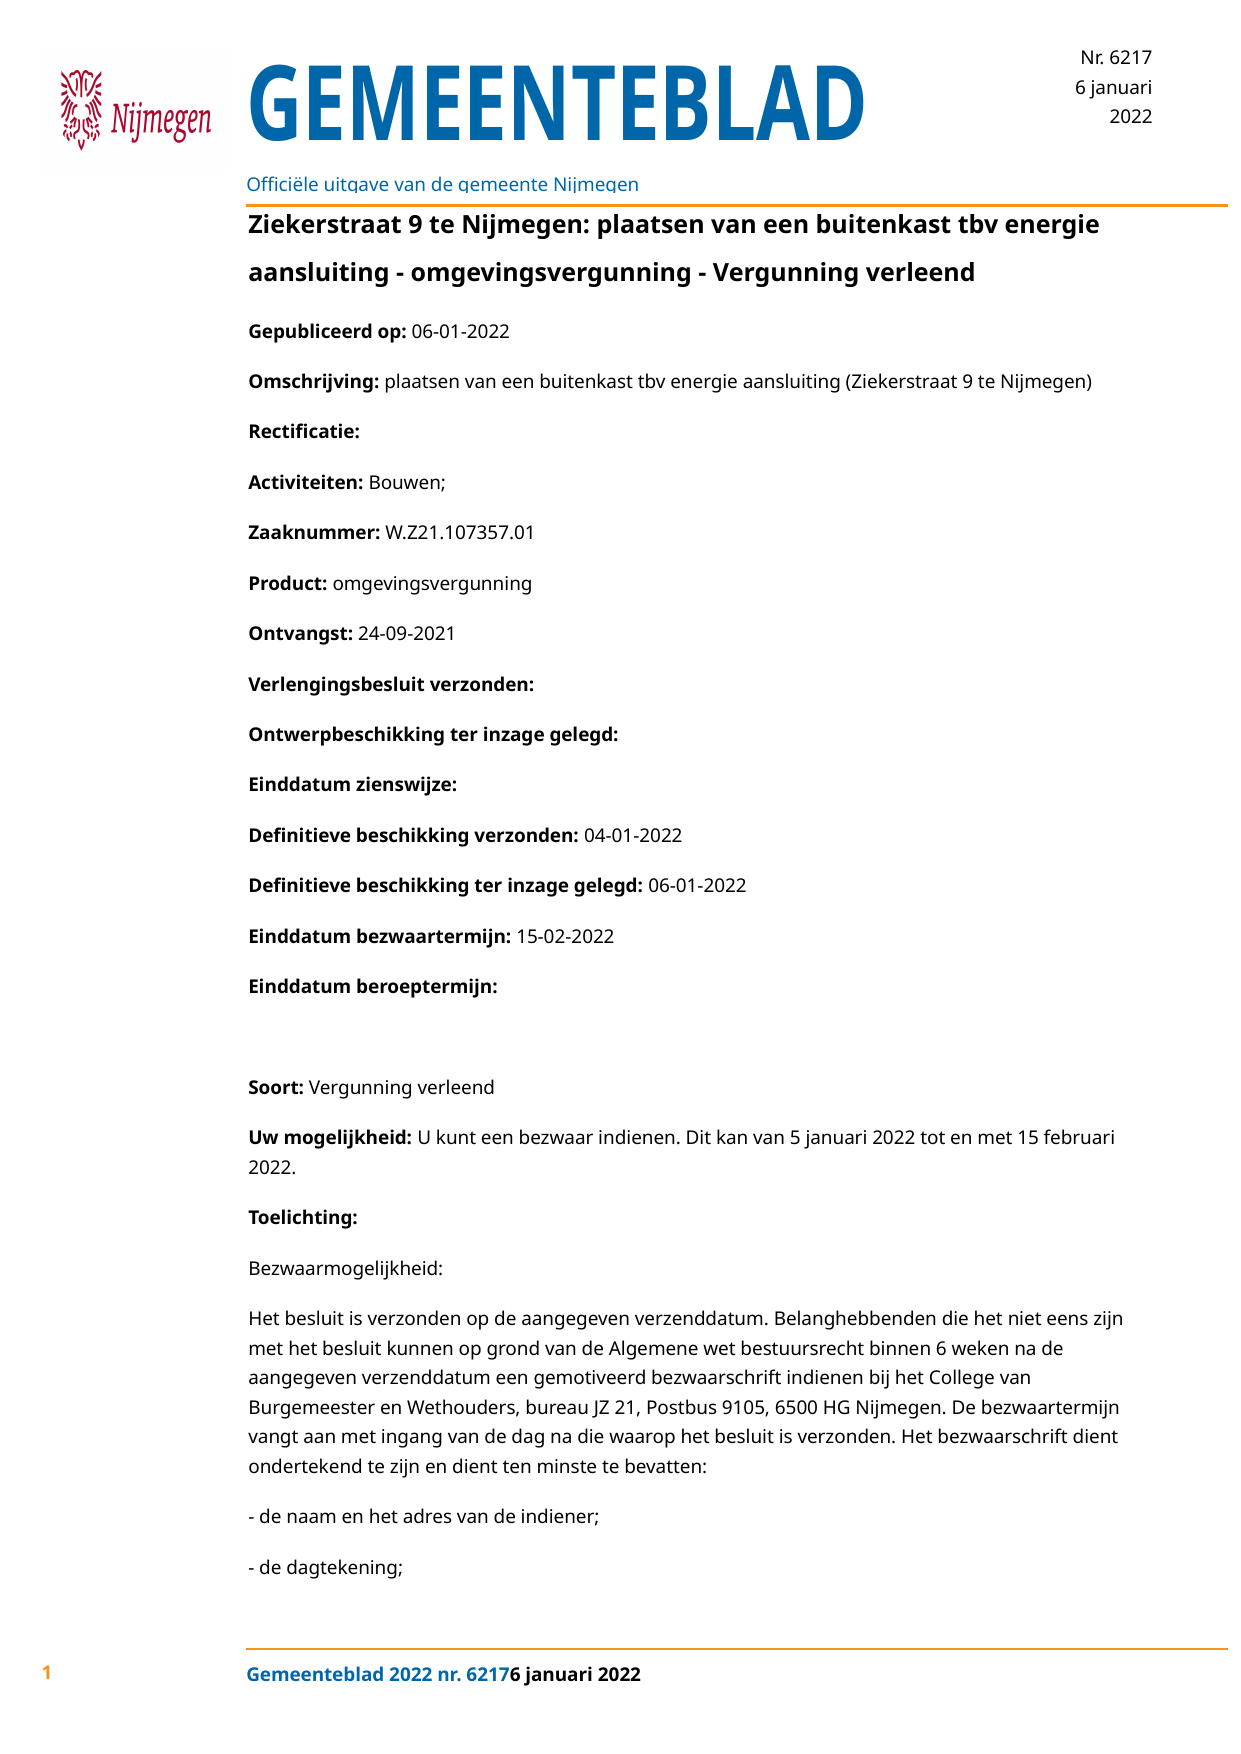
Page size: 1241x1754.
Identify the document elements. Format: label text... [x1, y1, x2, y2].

text Het besluit is verzonden op de aangegeven verzenddatum. Belanghebbenden die het niet eens zijn met het besluit kunnen op grond van de Algemene wet bestuursrecht binnen 6 weken na de aangegeven verzenddatum een gemotiveerd bezwaarschrift indienen bij het College van Burgemeester en Wethouders, bureau JZ 21, Postbus 9105, 6500 HG Nijmegen. De bezwaartermijn vangt aan met ingang van de dag na die waarop het besluit is verzonden. Het bezwaarschrift dient ondertekend te zijn en dient ten minste te bevatten: [248, 1305, 1152, 1479]
text Rectificatie: [248, 419, 1152, 444]
text Uw mogelijkheid: U kunt een bezwaar indienen. Dit kan van 5 januari 2022 tot en met 15 februari 2022. [248, 1124, 1152, 1180]
text Product: omgevingsvergunning [248, 570, 1152, 596]
text Bezwaarmogelijkheid: [248, 1255, 1152, 1281]
text Ziekerstraat 9 te Nijmegen: plaatsen van een buitenkast tbv energie aansluiting - omgevingsvergunning - Vergunning verleend [248, 207, 1152, 288]
text Einddatum zienswijze: [248, 772, 1152, 797]
text Activiteiten: Bouwen; [248, 469, 1152, 495]
text Definitieve beschikking verzonden: 04-01-2022 [248, 822, 1152, 848]
text - de dagtekening; [248, 1554, 1152, 1580]
text Gepubliceerd op: 06-01-2022 [248, 318, 1152, 344]
text Ontwerpbeschikking ter inzage gelegd: [248, 721, 1152, 747]
text Einddatum bezwaartermijn: 15-02-2022 [248, 923, 1152, 949]
text Zaaknummer: W.Z21.107357.01 [248, 519, 1152, 545]
picture [41, 47, 231, 172]
text Soort: Vergunning verleend [248, 1074, 1152, 1100]
text - de naam en het adres van de indiener; [248, 1504, 1152, 1529]
text Omschrijving: plaatsen van een buitenkast tbv energie aansluiting (Ziekerstraat 9 te Nijmegen) [248, 368, 1152, 394]
text Definitieve beschikking ter inzage gelegd: 06-01-2022 [248, 872, 1152, 898]
text Toelichting: [248, 1204, 1152, 1230]
text Einddatum beroeptermijn: [248, 973, 1152, 999]
text Verlengingsbesluit verzonden: [248, 671, 1152, 697]
text Ontvangst: 24-09-2021 [248, 620, 1152, 646]
